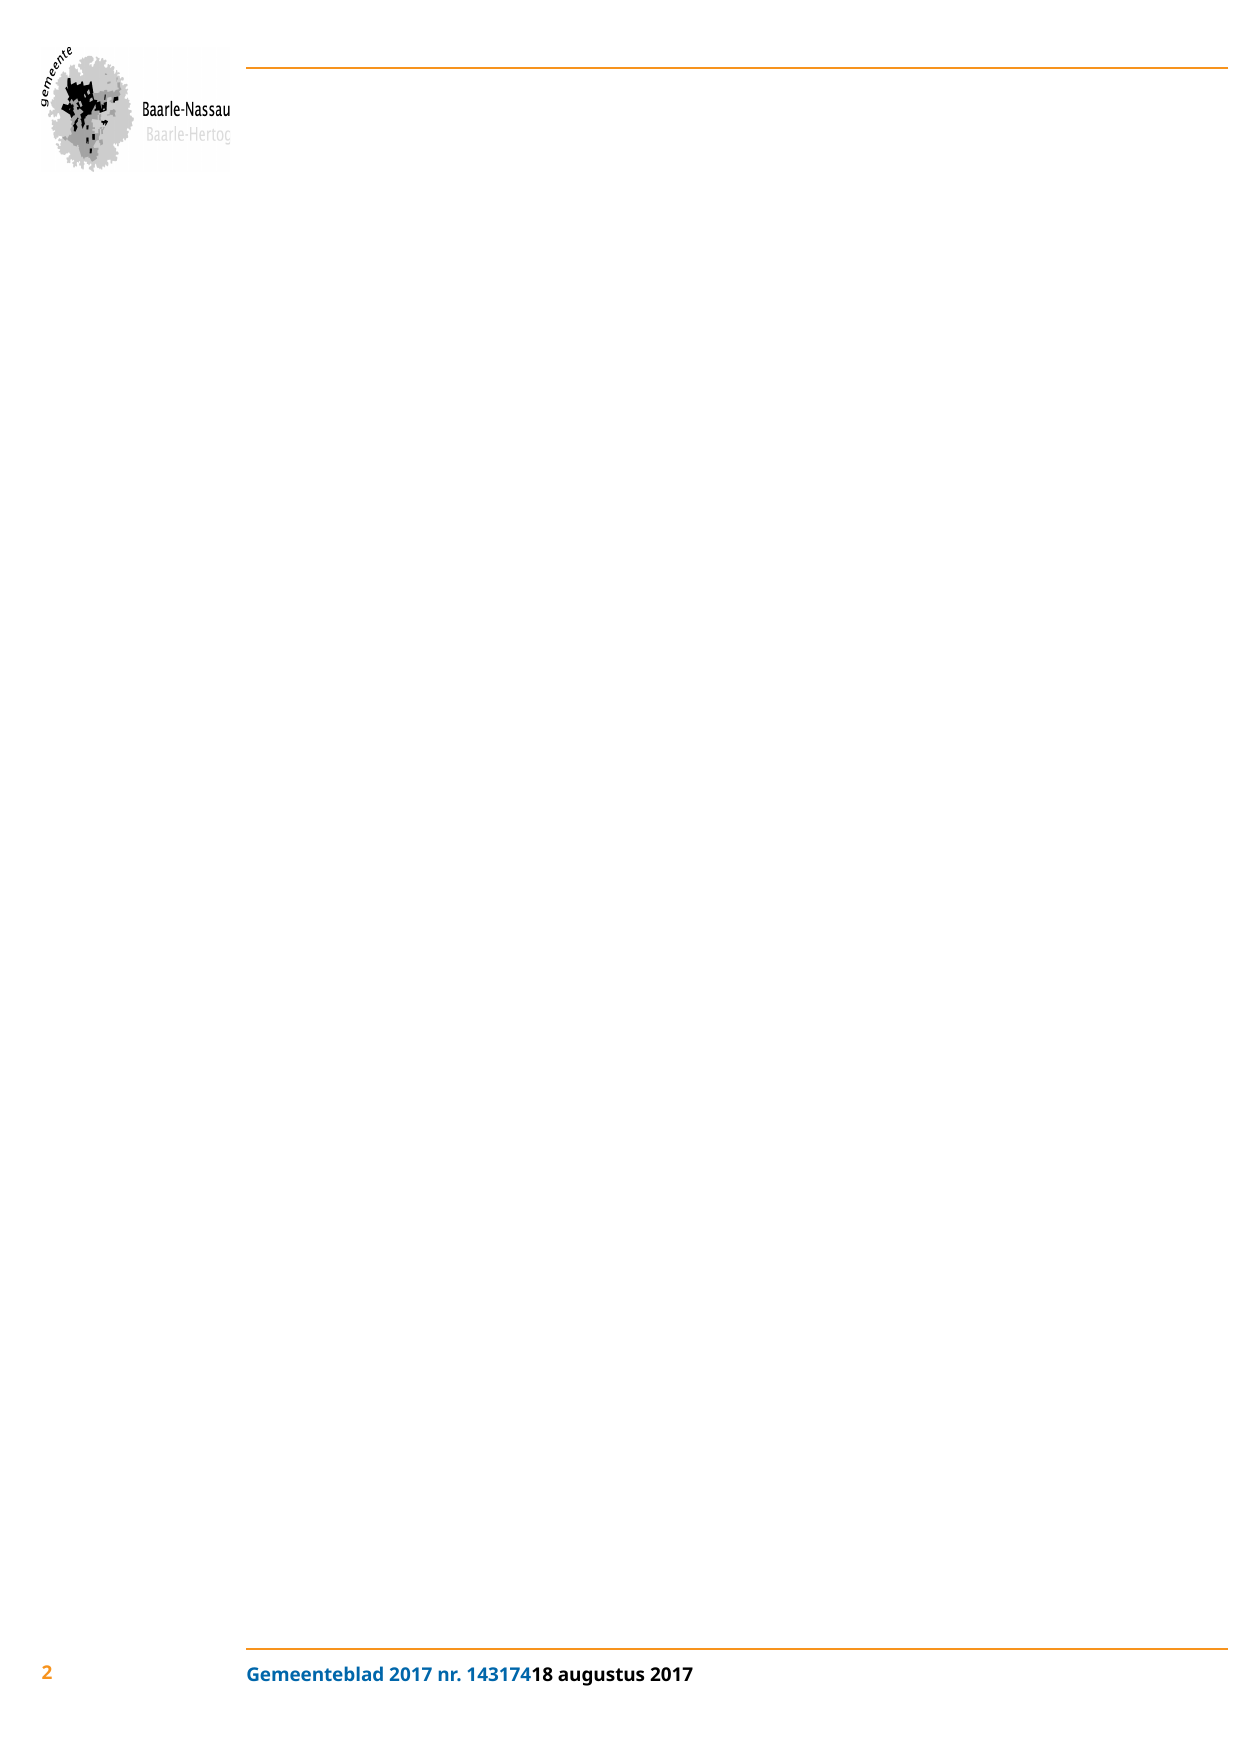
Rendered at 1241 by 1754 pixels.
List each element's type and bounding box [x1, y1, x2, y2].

picture [41, 47, 231, 172]
